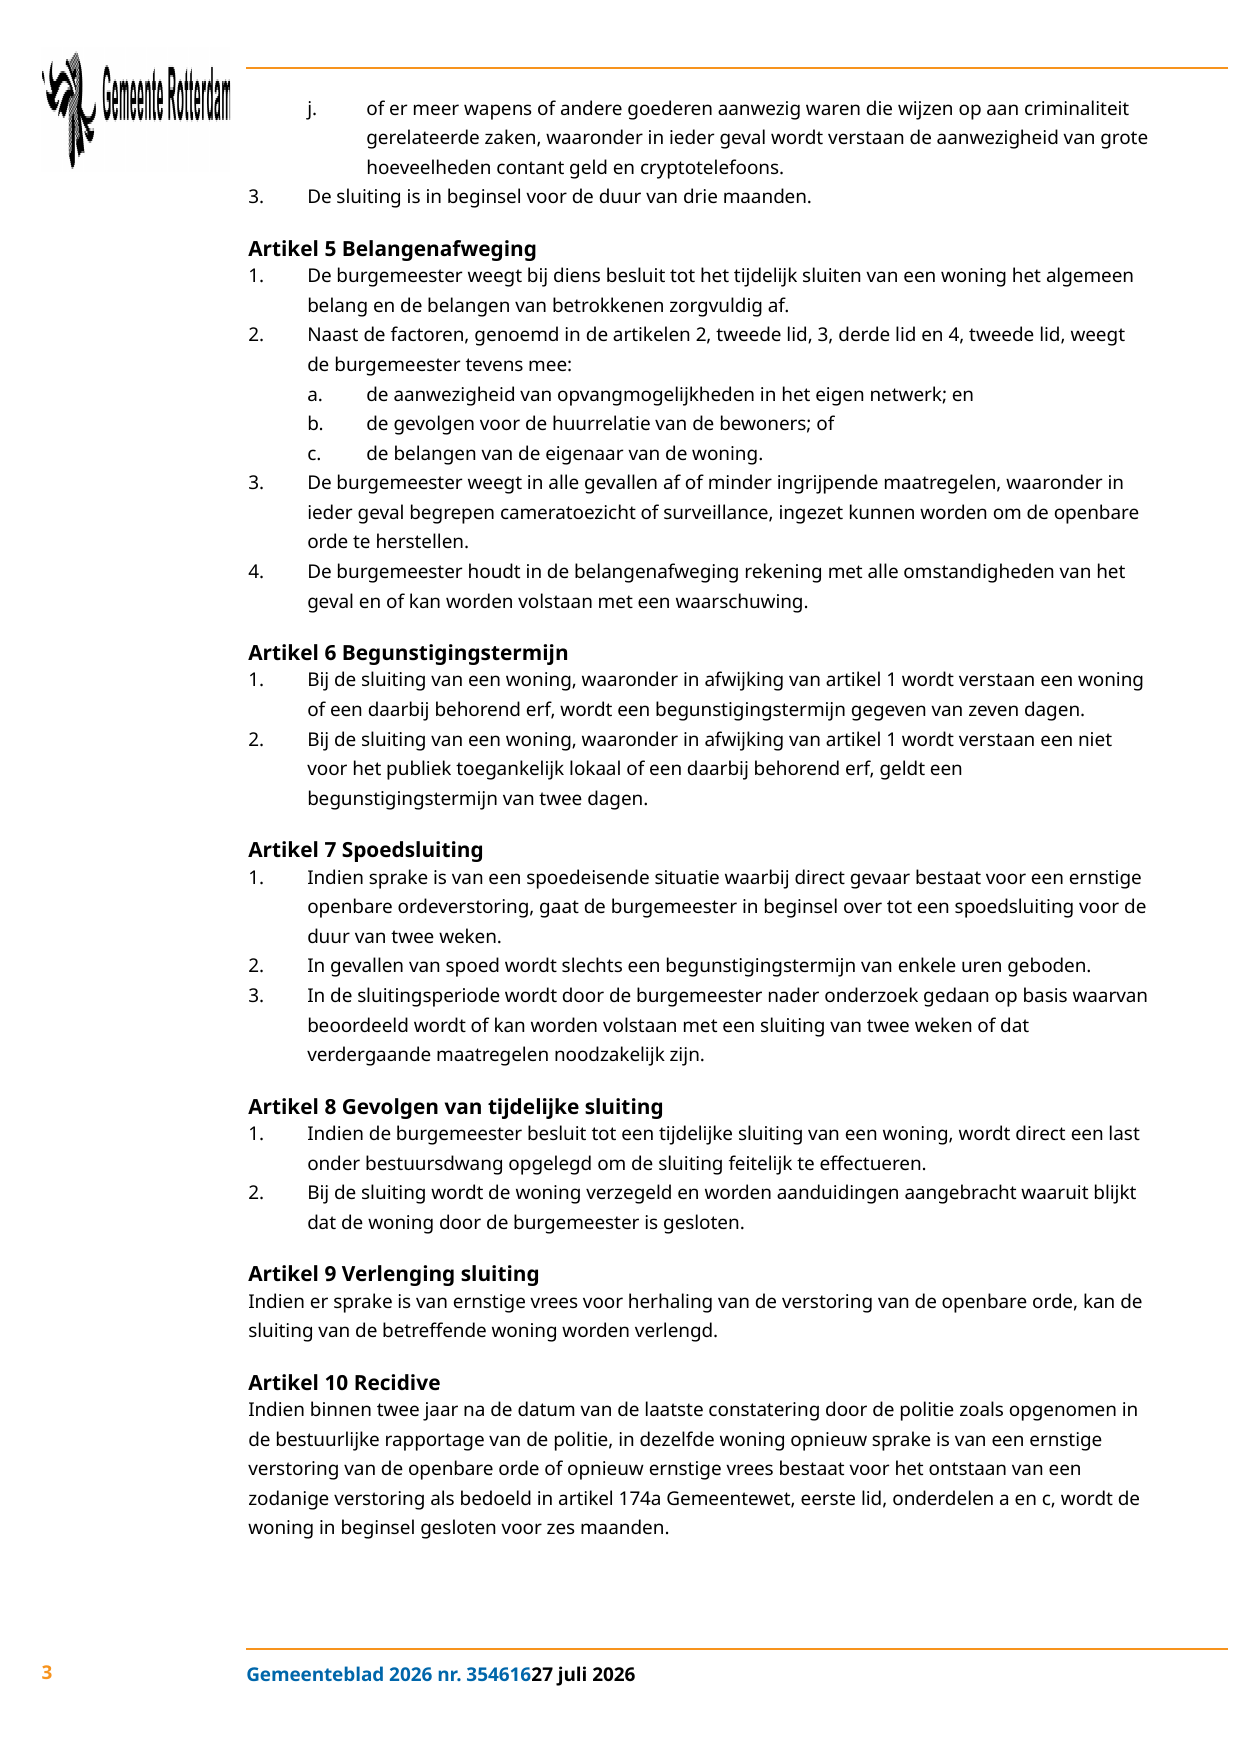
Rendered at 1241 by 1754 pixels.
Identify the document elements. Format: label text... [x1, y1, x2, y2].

list de belangen van de eigenaar van de woning. [307, 440, 1152, 466]
list Bij de sluiting van een woning, waaronder in afwijking van artikel 1 wordt verstaan een niet voor het publiek toegankelijk lokaal of een daarbij behorend erf, geldt een begunstigingstermijn van twee dagen. [248, 726, 1152, 811]
list of er meer wapens of andere goederen aanwezig waren die wijzen op aan criminaliteit gerelateerde zaken, waaronder in ieder geval wordt verstaan de aanwezigheid van grote hoeveelheden contant geld en cryptotelefoons. [307, 95, 1152, 180]
list de aanwezigheid van opvangmogelijkheden in het eigen netwerk; en [307, 381, 1152, 406]
text Artikel 5 Belangenafweging [248, 234, 1152, 262]
list Bij de sluiting van een woning, waaronder in afwijking van artikel 1 wordt verstaan een woning of een daarbij behorend erf, wordt een begunstigingstermijn gegeven van zeven dagen. [248, 667, 1152, 722]
list Bij de sluiting wordt de woning verzegeld en worden aanduidingen aangebracht waaruit blijkt dat de woning door de burgemeester is gesloten. [248, 1179, 1152, 1235]
list De burgemeester houdt in de belangenafweging rekening met alle omstandigheden van het geval en of kan worden volstaan met een waarschuwing. [248, 558, 1152, 613]
list In de sluitingsperiode wordt door de burgemeester nader onderzoek gedaan op basis waarvan beoordeeld wordt of kan worden volstaan met een sluiting van twee weken of dat verdergaande maatregelen noodzakelijk zijn. [248, 982, 1152, 1067]
list Naast de factoren, genoemd in de artikelen 2, tweede lid, 3, derde lid en 4, tweede lid, weegt de burgemeester tevens mee: [248, 322, 1152, 377]
text Artikel 8 Gevolgen van tijdelijke sluiting [248, 1092, 1152, 1120]
picture [41, 47, 231, 172]
text Artikel 7 Spoedsluiting [248, 835, 1152, 864]
text Indien er sprake is van ernstige vrees voor herhaling van de verstoring van de openbare orde, kan de sluiting van de betreffende woning worden verlengd. [248, 1288, 1152, 1343]
text Artikel 10 Recidive [248, 1368, 1152, 1396]
list Indien de burgemeester besluit tot een tijdelijke sluiting van een woning, wordt direct een last onder bestuursdwang opgelegd om de sluiting feitelijk te effectueren. [248, 1120, 1152, 1176]
text Artikel 9 Verlenging sluiting [248, 1259, 1152, 1288]
list De burgemeester weegt bij diens besluit tot het tijdelijk sluiten van een woning het algemeen belang en de belangen van betrokkenen zorgvuldig af. [248, 262, 1152, 318]
text Artikel 6 Begunstigingstermijn [248, 638, 1152, 667]
list de gevolgen voor de huurrelatie van de bewoners; of [307, 410, 1152, 436]
list Indien sprake is van een spoedeisende situatie waarbij direct gevaar bestaat voor een ernstige openbare ordeverstoring, gaat de burgemeester in beginsel over tot een spoedsluiting voor de duur van twee weken. [248, 864, 1152, 949]
text Indien binnen twee jaar na de datum van de laatste constatering door de politie zoals opgenomen in de bestuurlijke rapportage van de politie, in dezelfde woning opnieuw sprake is van een ernstige verstoring van de openbare orde of opnieuw ernstige vrees bestaat voor het ontstaan van een zodanige verstoring als bedoeld in artikel 174a Gemeentewet, eerste lid, onderdelen a en c, wordt de woning in beginsel gesloten voor zes maanden. [248, 1396, 1152, 1540]
list In gevallen van spoed wordt slechts een begunstigingstermijn van enkele uren geboden. [248, 953, 1152, 978]
list De burgemeester weegt in alle gevallen af of minder ingrijpende maatregelen, waaronder in ieder geval begrepen cameratoezicht of surveillance, ingezet kunnen worden om de openbare orde te herstellen. [248, 469, 1152, 554]
list De sluiting is in beginsel voor de duur van drie maanden. [248, 183, 1152, 209]
